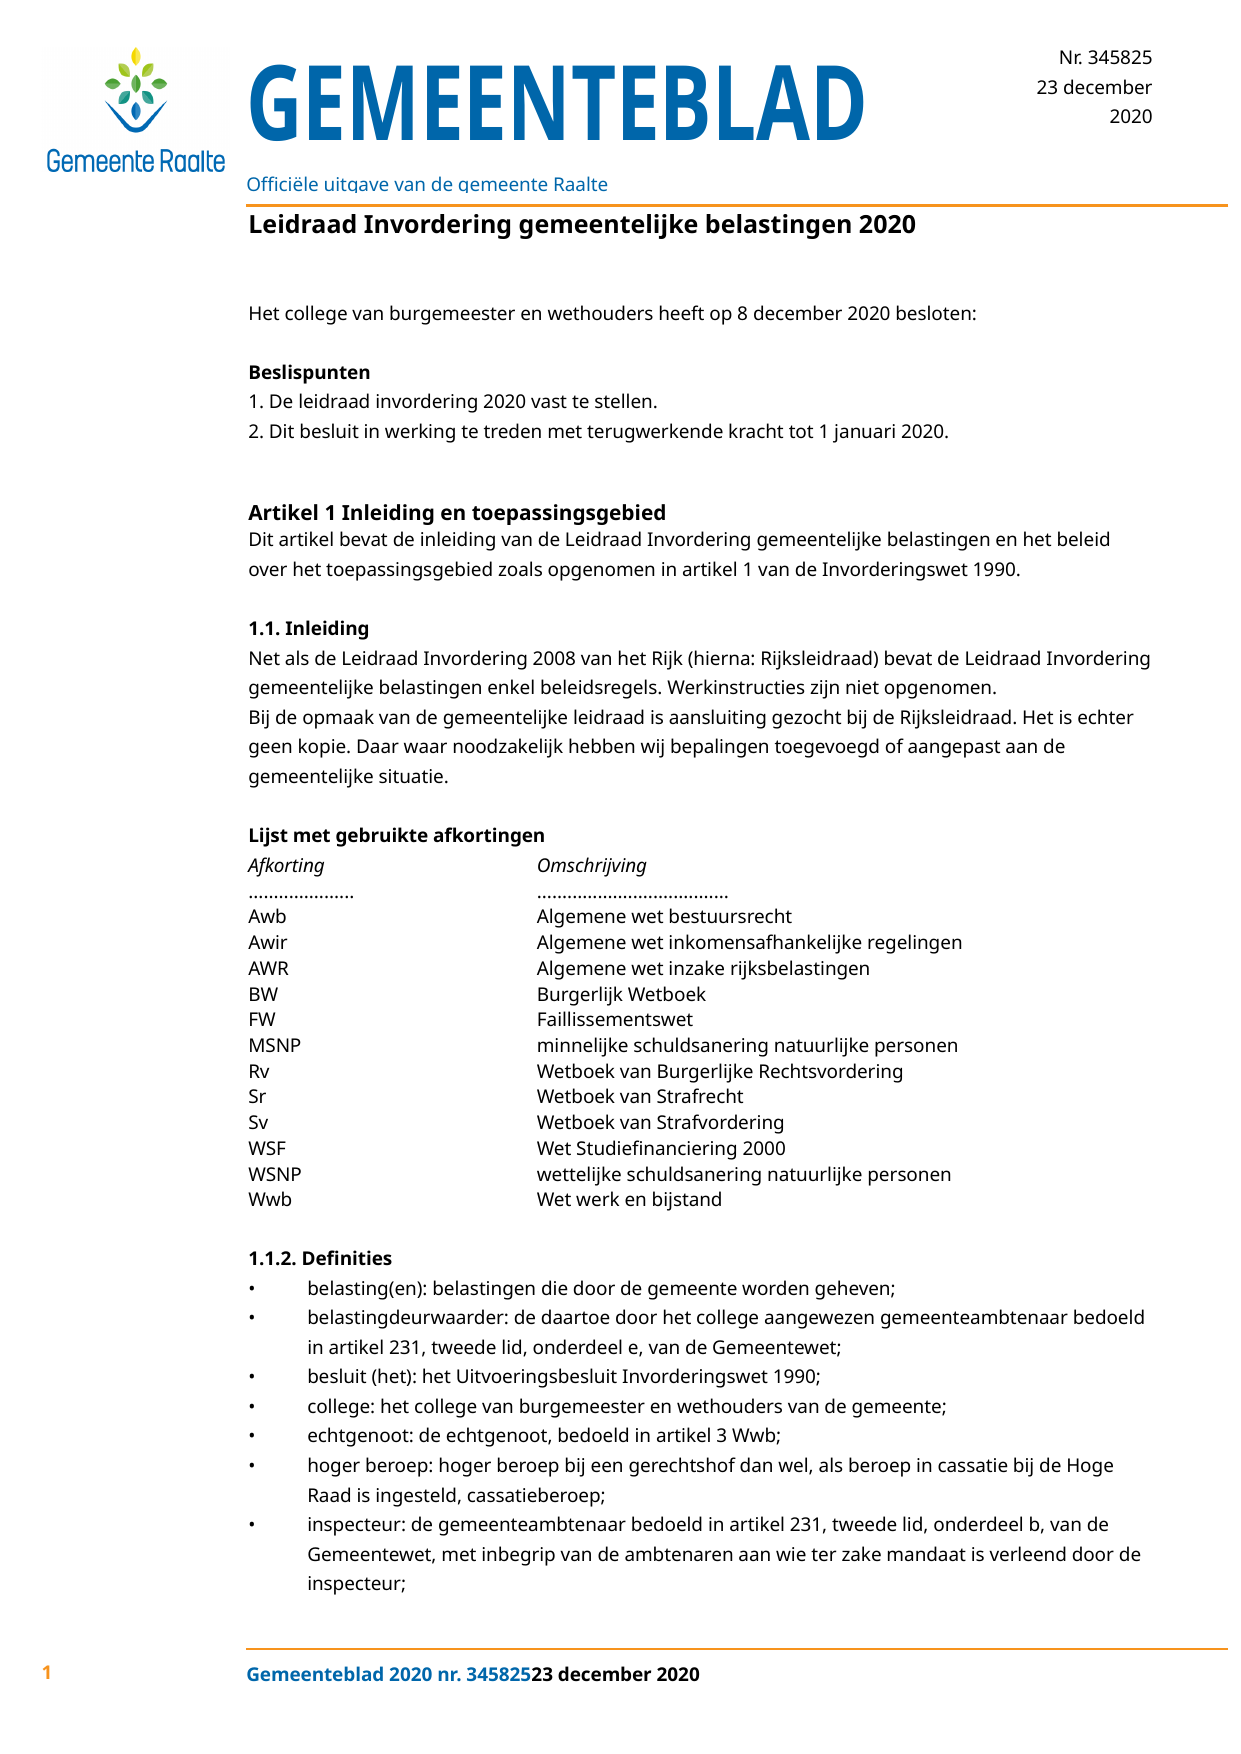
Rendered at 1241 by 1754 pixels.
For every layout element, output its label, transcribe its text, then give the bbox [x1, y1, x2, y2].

table_cell Wetboek van Strafrecht [537, 1084, 1152, 1109]
table_cell ..................... [248, 878, 537, 904]
table_cell MSNP [248, 1032, 537, 1058]
table_cell FW [248, 1007, 537, 1032]
table_cell minnelijke schuldsanering natuurlijke personen [537, 1032, 1152, 1058]
list hoger beroep: hoger beroep bij een gerechtshof dan wel, als beroep in cassatie bij de Hoge Raad is ingesteld, cassatieberoep; [248, 1452, 1152, 1508]
table_cell Wwb [248, 1187, 537, 1212]
table_cell Algemene wet bestuursrecht [537, 904, 1152, 929]
list besluit (het): het Uitvoeringsbesluit Invorderingswet 1990; [248, 1363, 1152, 1389]
table_cell AWR [248, 955, 537, 981]
list belasting(en): belastingen die door de gemeente worden geheven; [248, 1275, 1152, 1301]
table_cell Faillissementswet [537, 1007, 1152, 1032]
table_cell Burgerlijk Wetboek [537, 981, 1152, 1007]
text Het college van burgemeester en wethouders heeft op 8 december 2020 besloten: [248, 300, 1152, 326]
table_cell Algemene wet inzake rijksbelastingen [537, 955, 1152, 981]
text Net als de Leidraad Invordering 2008 van het Rijk (hierna: Rijksleidraad) bevat de Leidraad Invordering gemeentelijke belastingen enkel beleidsregels. Werkinstructies zijn niet opgenomen. [248, 645, 1152, 700]
table_cell Sr [248, 1084, 537, 1109]
table_cell Awb [248, 904, 537, 929]
text 1.1.2. Definities [248, 1245, 1152, 1271]
text 2. Dit besluit in werking te treden met terugwerkende kracht tot 1 januari 2020. [248, 418, 1152, 444]
table_cell ...................................... [537, 878, 1152, 904]
table_header Afkorting [248, 852, 537, 878]
list inspecteur: de gemeenteambtenaar bedoeld in artikel 231, tweede lid, onderdeel b, van de Gemeentewet, met inbegrip van de ambtenaren aan wie ter zake mandaat is verleend door de inspecteur; [248, 1511, 1152, 1596]
table_cell Algemene wet inkomensafhankelijke regelingen [537, 929, 1152, 955]
text Leidraad Invordering gemeentelijke belastingen 2020 [248, 207, 1152, 241]
table_cell Sv [248, 1110, 537, 1135]
table_cell WSNP [248, 1161, 537, 1187]
text 1. De leidraad invordering 2020 vast te stellen. [248, 389, 1152, 414]
text Dit artikel bevat de inleiding van de Leidraad Invordering gemeentelijke belastingen en het beleid over het toepassingsgebied zoals opgenomen in artikel 1 van de Invorderingswet 1990. [248, 527, 1152, 582]
text 1.1. Inleiding [248, 615, 1152, 641]
list belastingdeurwaarder: de daartoe door het college aangewezen gemeenteambtenaar bedoeld in artikel 231, tweede lid, onderdeel e, van de Gemeentewet; [248, 1304, 1152, 1360]
table_cell WSF [248, 1135, 537, 1161]
text Lijst met gebruikte afkortingen [248, 822, 1152, 848]
table_cell Wetboek van Strafvordering [537, 1110, 1152, 1135]
table_cell BW [248, 981, 537, 1007]
text Bij de opmaak van de gemeentelijke leidraad is aansluiting gezocht bij de Rijksleidraad. Het is echter geen kopie. Daar waar noodzakelijk hebben wij bepalingen toegevoegd of aangepast aan de gemeentelijke situatie. [248, 704, 1152, 789]
picture [41, 47, 231, 172]
table_cell Awir [248, 929, 537, 955]
table_cell Wet werk en bijstand [537, 1187, 1152, 1212]
text Artikel 1 Inleiding en toepassingsgebied [248, 498, 1152, 527]
table_cell wettelijke schuldsanering natuurlijke personen [537, 1161, 1152, 1187]
table_cell Wet Studiefinanciering 2000 [537, 1135, 1152, 1161]
table_header Omschrijving [537, 852, 1152, 878]
table_cell Rv [248, 1058, 537, 1084]
list college: het college van burgemeester en wethouders van de gemeente; [248, 1393, 1152, 1419]
table_cell Wetboek van Burgerlijke Rechtsvordering [537, 1058, 1152, 1084]
list echtgenoot: de echtgenoot, bedoeld in artikel 3 Wwb; [248, 1423, 1152, 1448]
text Beslispunten [248, 359, 1152, 385]
